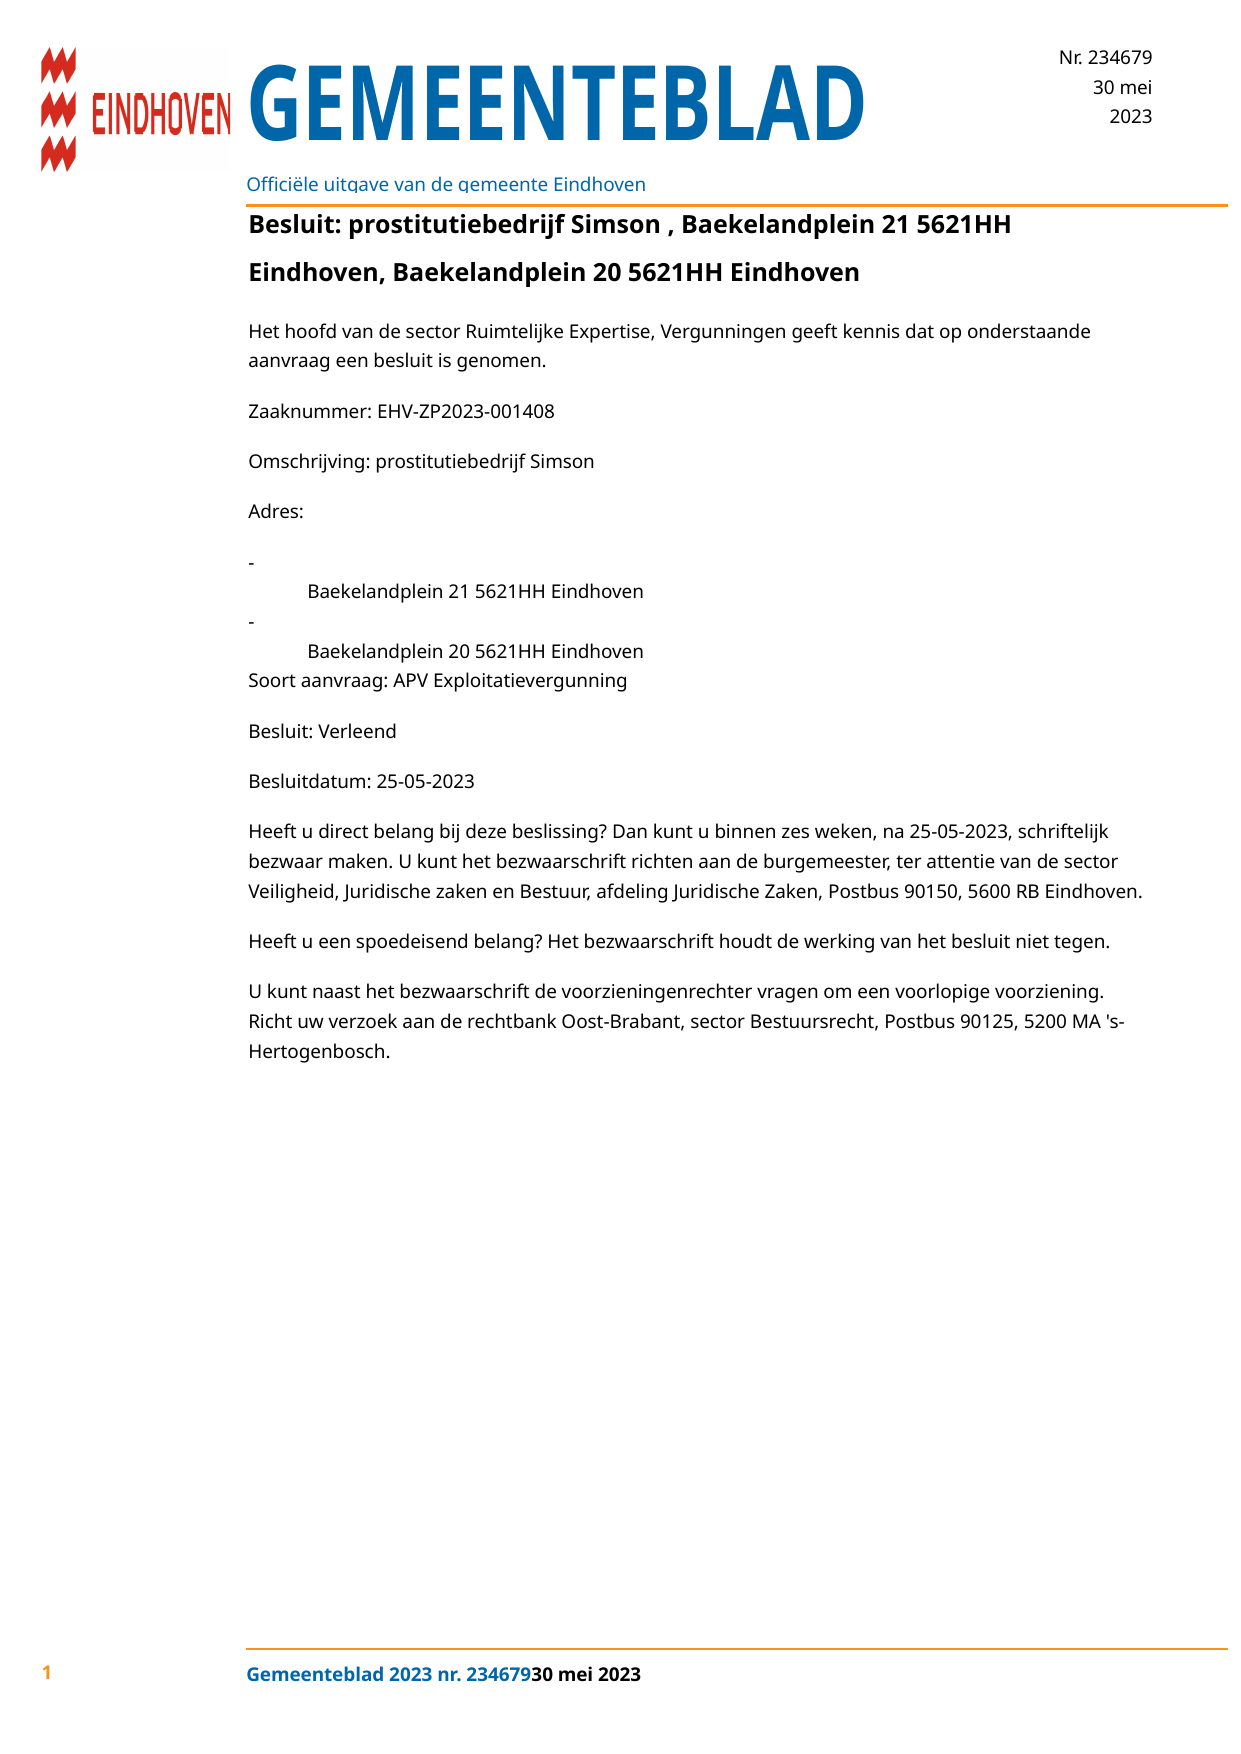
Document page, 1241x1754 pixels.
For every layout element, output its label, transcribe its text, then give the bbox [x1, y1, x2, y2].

text Adres: [248, 499, 1152, 524]
text Heeft u direct belang bij deze beslissing? Dan kunt u binnen zes weken, na 25-05-2023, schriftelijk bezwaar maken. U kunt het bezwaarschrift richten aan de burgemeester, ter attentie van de sector Veiligheid, Juridische zaken en Bestuur, afdeling Juridische Zaken, Postbus 90150, 5600 RB Eindhoven. [248, 819, 1152, 904]
text Heeft u een spoedeisend belang? Het bezwaarschrift houdt de werking van het besluit niet tegen. [248, 928, 1152, 954]
text Omschrijving: prostitutiebedrijf Simson [248, 448, 1152, 474]
text Het hoofd van de sector Ruimtelijke Expertise, Vergunningen geeft kennis dat op onderstaande aanvraag een besluit is genomen. [248, 318, 1152, 373]
text U kunt naast het bezwaarschrift de voorzieningenrechter vragen om een voorlopige voorziening. Richt uw verzoek aan de rechtbank Oost-Brabant, sector Bestuursrecht, Postbus 90125, 5200 MA 's-Hertogenbosch. [248, 979, 1152, 1064]
list Baekelandplein 21 5621HH Eindhoven [248, 579, 1152, 604]
list Baekelandplein 20 5621HH Eindhoven [248, 638, 1152, 664]
text Besluitdatum: 25-05-2023 [248, 768, 1152, 794]
picture [41, 47, 231, 172]
text Soort aanvraag: APV Exploitatievergunning [248, 667, 1152, 693]
text Zaaknummer: EHV-ZP2023-001408 [248, 398, 1152, 424]
text Besluit: prostitutiebedrijf Simson , Baekelandplein 21 5621HH Eindhoven, Baekelandplein 20 5621HH Eindhoven [248, 207, 1152, 288]
text Besluit: Verleend [248, 718, 1152, 744]
